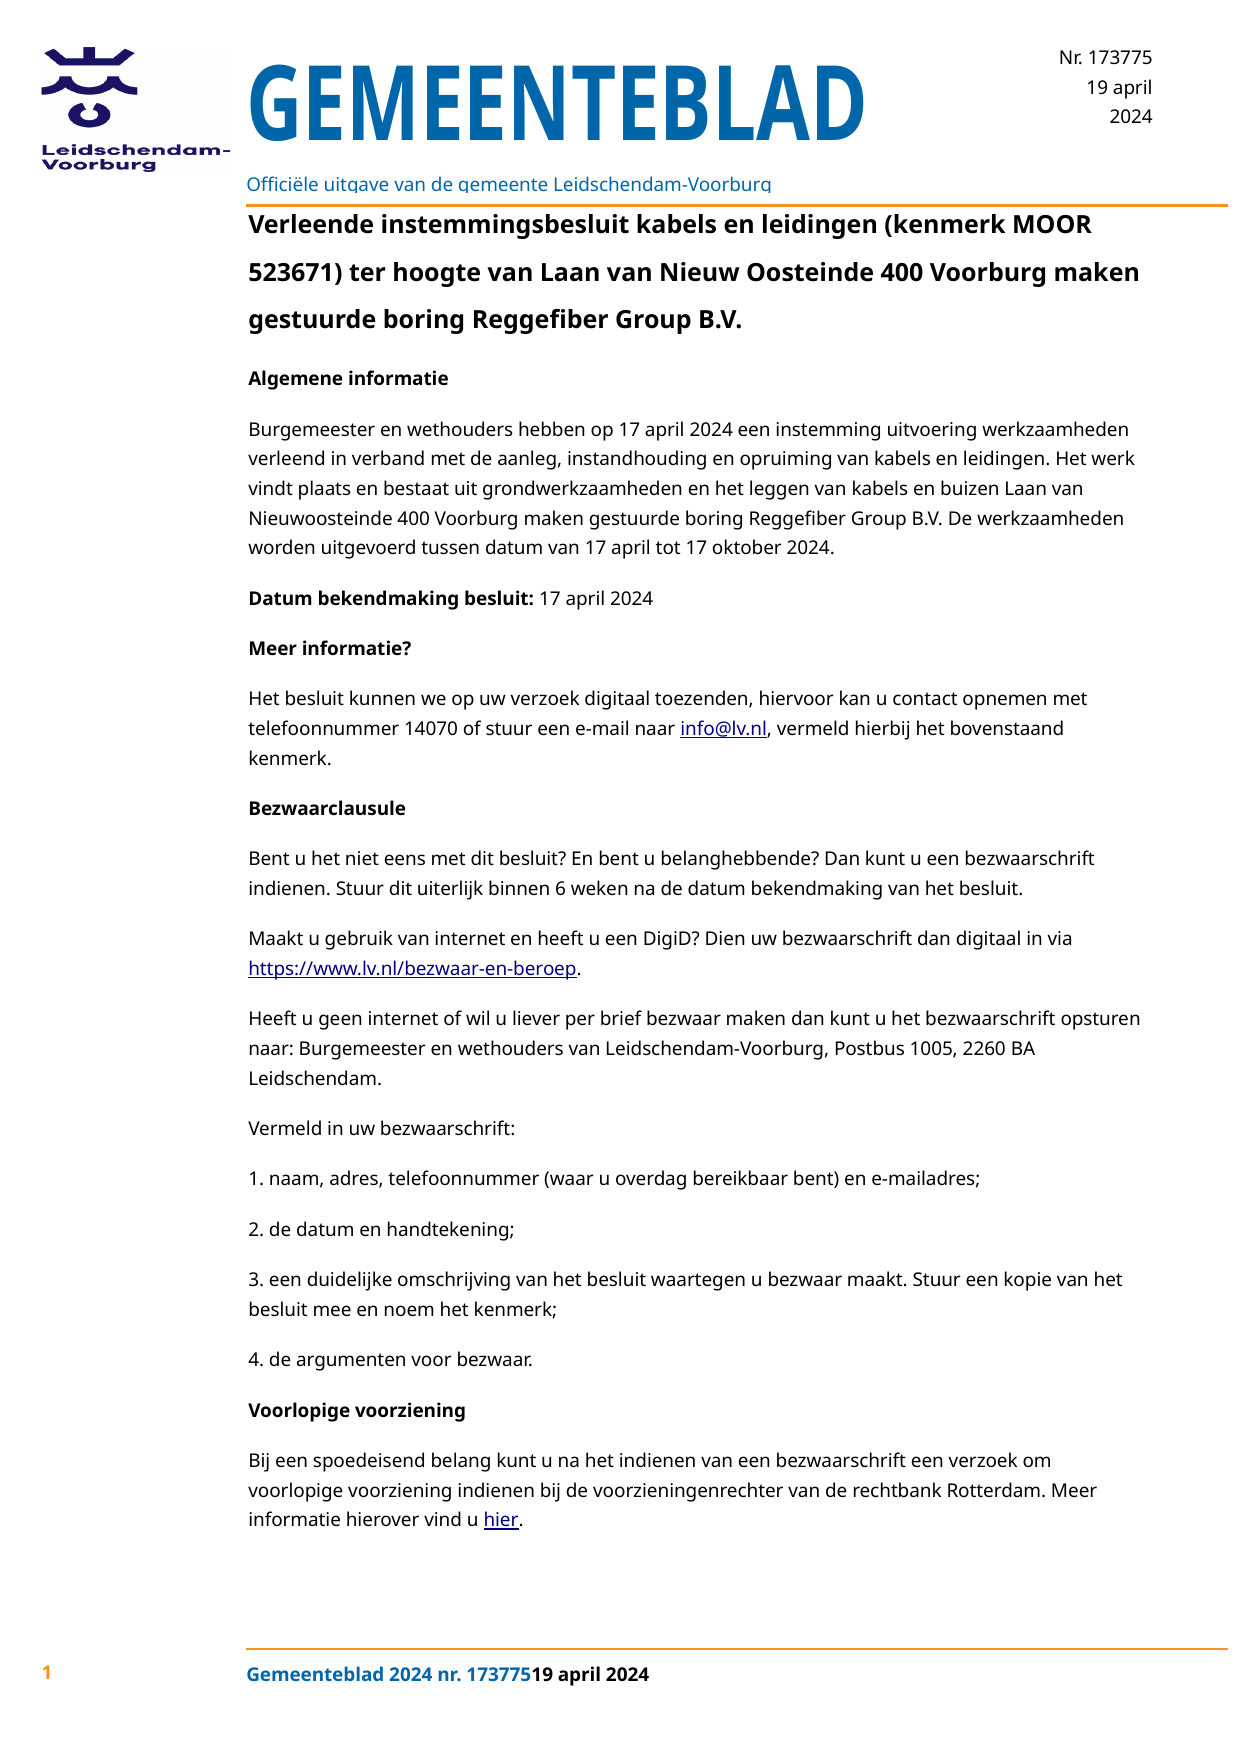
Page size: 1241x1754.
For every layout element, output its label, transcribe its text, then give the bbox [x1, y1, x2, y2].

text Vermeld in uw bezwaarschrift: [248, 1115, 1152, 1141]
text Datum bekendmaking besluit: 17 april 2024 [248, 585, 1152, 610]
text Algemene informatie [248, 366, 1152, 391]
text Voorlopige voorziening [248, 1397, 1152, 1422]
text 2. de datum en handtekening; [248, 1216, 1152, 1242]
text 1. naam, adres, telefoonnummer (waar u overdag bereikbaar bent) en e-mailadres; [248, 1166, 1152, 1191]
text Maakt u gebruik van internet en heeft u een DigiD? Dien uw bezwaarschrift dan digitaal in via https://www.lv.nl/bezwaar-en-beroep. [248, 926, 1152, 981]
text 4. de argumenten voor bezwaar. [248, 1346, 1152, 1372]
text Bezwaarclausule [248, 795, 1152, 821]
text Burgemeester en wethouders hebben op 17 april 2024 een instemming uitvoering werkzaamheden verleend in verband met de aanleg, instandhouding en opruiming van kabels en leidingen. Het werk vindt plaats en bestaat uit grondwerkzaamheden en het leggen van kabels en buizen Laan van Nieuwoosteinde 400 Voorburg maken gestuurde boring Reggefiber Group B.V. De werkzaamheden worden uitgevoerd tussen datum van 17 april tot 17 oktober 2024. [248, 416, 1152, 560]
text Heeft u geen internet of wil u liever per brief bezwaar maken dan kunt u het bezwaarschrift opsturen naar: Burgemeester en wethouders van Leidschendam-Voorburg, Postbus 1005, 2260 BA Leidschendam. [248, 1006, 1152, 1090]
text Verleende instemmingsbesluit kabels en leidingen (kenmerk MOOR 523671) ter hoogte van Laan van Nieuw Oosteinde 400 Voorburg maken gestuurde boring Reggefiber Group B.V. [248, 207, 1152, 336]
text Het besluit kunnen we op uw verzoek digitaal toezenden, hiervoor kan u contact opnemen met telefoonnummer 14070 of stuur een e-mail naar info@lv.nl, vermeld hierbij het bovenstaand kenmerk. [248, 686, 1152, 770]
picture [41, 47, 231, 172]
text Bent u het niet eens met dit besluit? En bent u belanghebbende? Dan kunt u een bezwaarschrift indienen. Stuur dit uiterlijk binnen 6 weken na de datum bekendmaking van het besluit. [248, 846, 1152, 901]
text Meer informatie? [248, 635, 1152, 661]
text Bij een spoedeisend belang kunt u na het indienen van een bezwaarschrift een verzoek om voorlopige voorziening indienen bij de voorzieningenrechter van de rechtbank Rotterdam. Meer informatie hierover vind u hier. [248, 1447, 1152, 1532]
text 3. een duidelijke omschrijving van het besluit waartegen u bezwaar maakt. Stuur een kopie van het besluit mee en noem het kenmerk; [248, 1266, 1152, 1322]
